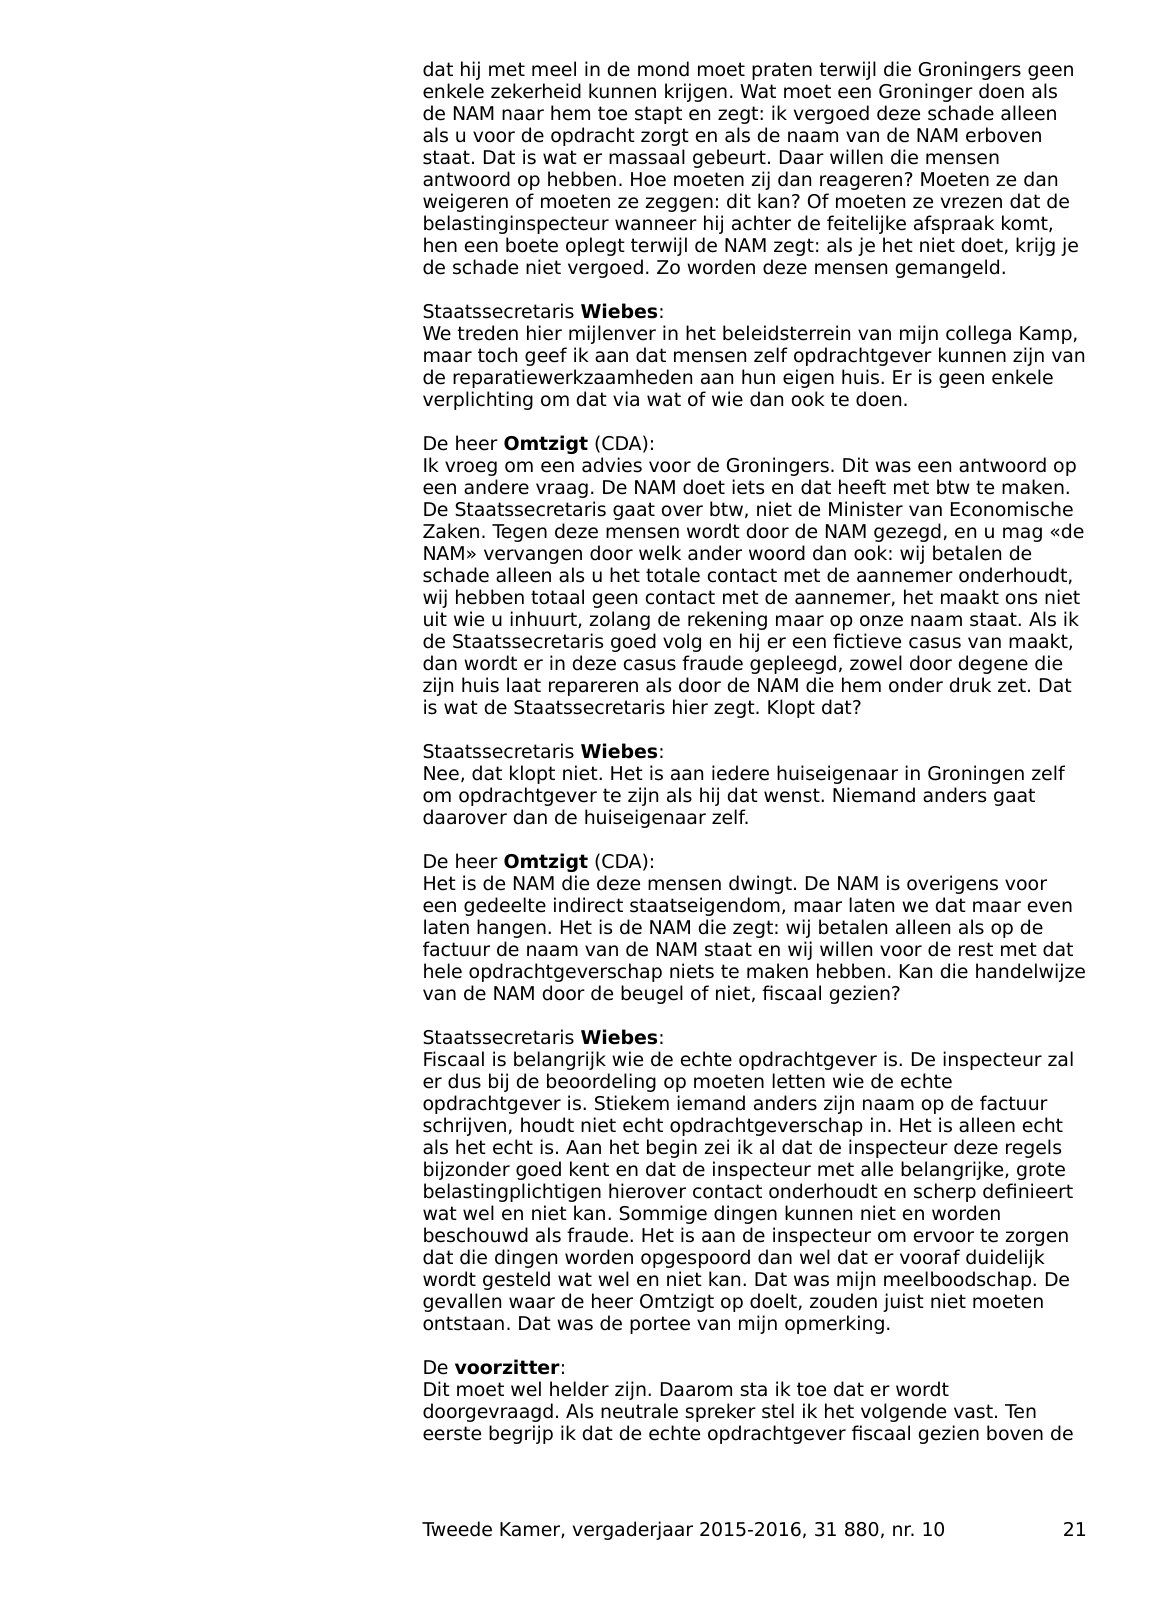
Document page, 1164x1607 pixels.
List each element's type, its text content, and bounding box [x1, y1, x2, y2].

text dat hij met meel in de mond moet praten terwijl die Groningers geen enkele zekerheid kunnen krijgen. Wat moet een Groninger doen als de NAM naar hem toe stapt en zegt: ik vergoed deze schade alleen als u voor de opdracht zorgt en als de naam van de NAM erboven staat. Dat is wat er massaal gebeurt. Daar willen die mensen antwoord op hebben. Hoe moeten zij dan reageren? Moeten ze dan weigeren of moeten ze zeggen: dit kan? Of moeten ze vrezen dat de belastinginspecteur wanneer hij achter de feitelijke afspraak komt, hen een boete oplegt terwijl de NAM zegt: als je het niet doet, krijg je de schade niet vergoed. Zo worden deze mensen gemangeld. [422, 59, 1087, 279]
text De heer Omtzigt (CDA): [422, 433, 1087, 455]
text Ik vroeg om een advies voor de Groningers. Dit was een antwoord op een andere vraag. De NAM doet iets en dat heeft met btw te maken. De Staatssecretaris gaat over btw, niet de Minister van Economische Zaken. Tegen deze mensen wordt door de NAM gezegd, en u mag «de NAM» vervangen door welk ander woord dan ook: wij betalen de schade alleen als u het totale contact met de aannemer onderhoudt, wij hebben totaal geen contact met de aannemer, het maakt ons niet uit wie u inhuurt, zolang de rekening maar op onze naam staat. Als ik de Staatssecretaris goed volg en hij er een fictieve casus van maakt, dan wordt er in deze casus fraude gepleegd, zowel door degene die zijn huis laat repareren als door de NAM die hem onder druk zet. Dat is wat de Staatssecretaris hier zegt. Klopt dat? [422, 455, 1087, 719]
text We treden hier mijlenver in het beleidsterrein van mijn collega Kamp, maar toch geef ik aan dat mensen zelf opdrachtgever kunnen zijn van de reparatiewerkzaamheden aan hun eigen huis. Er is geen enkele verplichting om dat via wat of wie dan ook te doen. [422, 323, 1087, 411]
text Staatssecretaris Wiebes: [422, 1027, 1087, 1049]
text Het is de NAM die deze mensen dwingt. De NAM is overigens voor een gedeelte indirect staatseigendom, maar laten we dat maar even laten hangen. Het is de NAM die zegt: wij betalen alleen als op de factuur de naam van de NAM staat en wij willen voor de rest met dat hele opdrachtgeverschap niets te maken hebben. Kan die handelwijze van de NAM door de beugel of niet, fiscaal gezien? [422, 873, 1087, 1005]
text Nee, dat klopt niet. Het is aan iedere huiseigenaar in Groningen zelf om opdrachtgever te zijn als hij dat wenst. Niemand anders gaat daarover dan de huiseigenaar zelf. [422, 763, 1087, 829]
text Fiscaal is belangrijk wie de echte opdrachtgever is. De inspecteur zal er dus bij de beoordeling op moeten letten wie de echte opdrachtgever is. Stiekem iemand anders zijn naam op de factuur schrijven, houdt niet echt opdrachtgeverschap in. Het is alleen echt als het echt is. Aan het begin zei ik al dat de inspecteur deze regels bijzonder goed kent en dat de inspecteur met alle belangrijke, grote belastingplichtigen hierover contact onderhoudt en scherp definieert wat wel en niet kan. Sommige dingen kunnen niet en worden beschouwd als fraude. Het is aan de inspecteur om ervoor te zorgen dat die dingen worden opgespoord dan wel dat er vooraf duidelijk wordt gesteld wat wel en niet kan. Dat was mijn meelboodschap. De gevallen waar de heer Omtzigt op doelt, zouden juist niet moeten ontstaan. Dat was de portee van mijn opmerking. [422, 1049, 1087, 1335]
text De heer Omtzigt (CDA): [422, 851, 1087, 873]
text De voorzitter: [422, 1357, 1087, 1379]
text Staatssecretaris Wiebes: [422, 741, 1087, 763]
text Staatssecretaris Wiebes: [422, 301, 1087, 323]
text Dit moet wel helder zijn. Daarom sta ik toe dat er wordt doorgevraagd. Als neutrale spreker stel ik het volgende vast. Ten eerste begrijp ik dat de echte opdrachtgever fiscaal gezien boven de [422, 1379, 1087, 1445]
